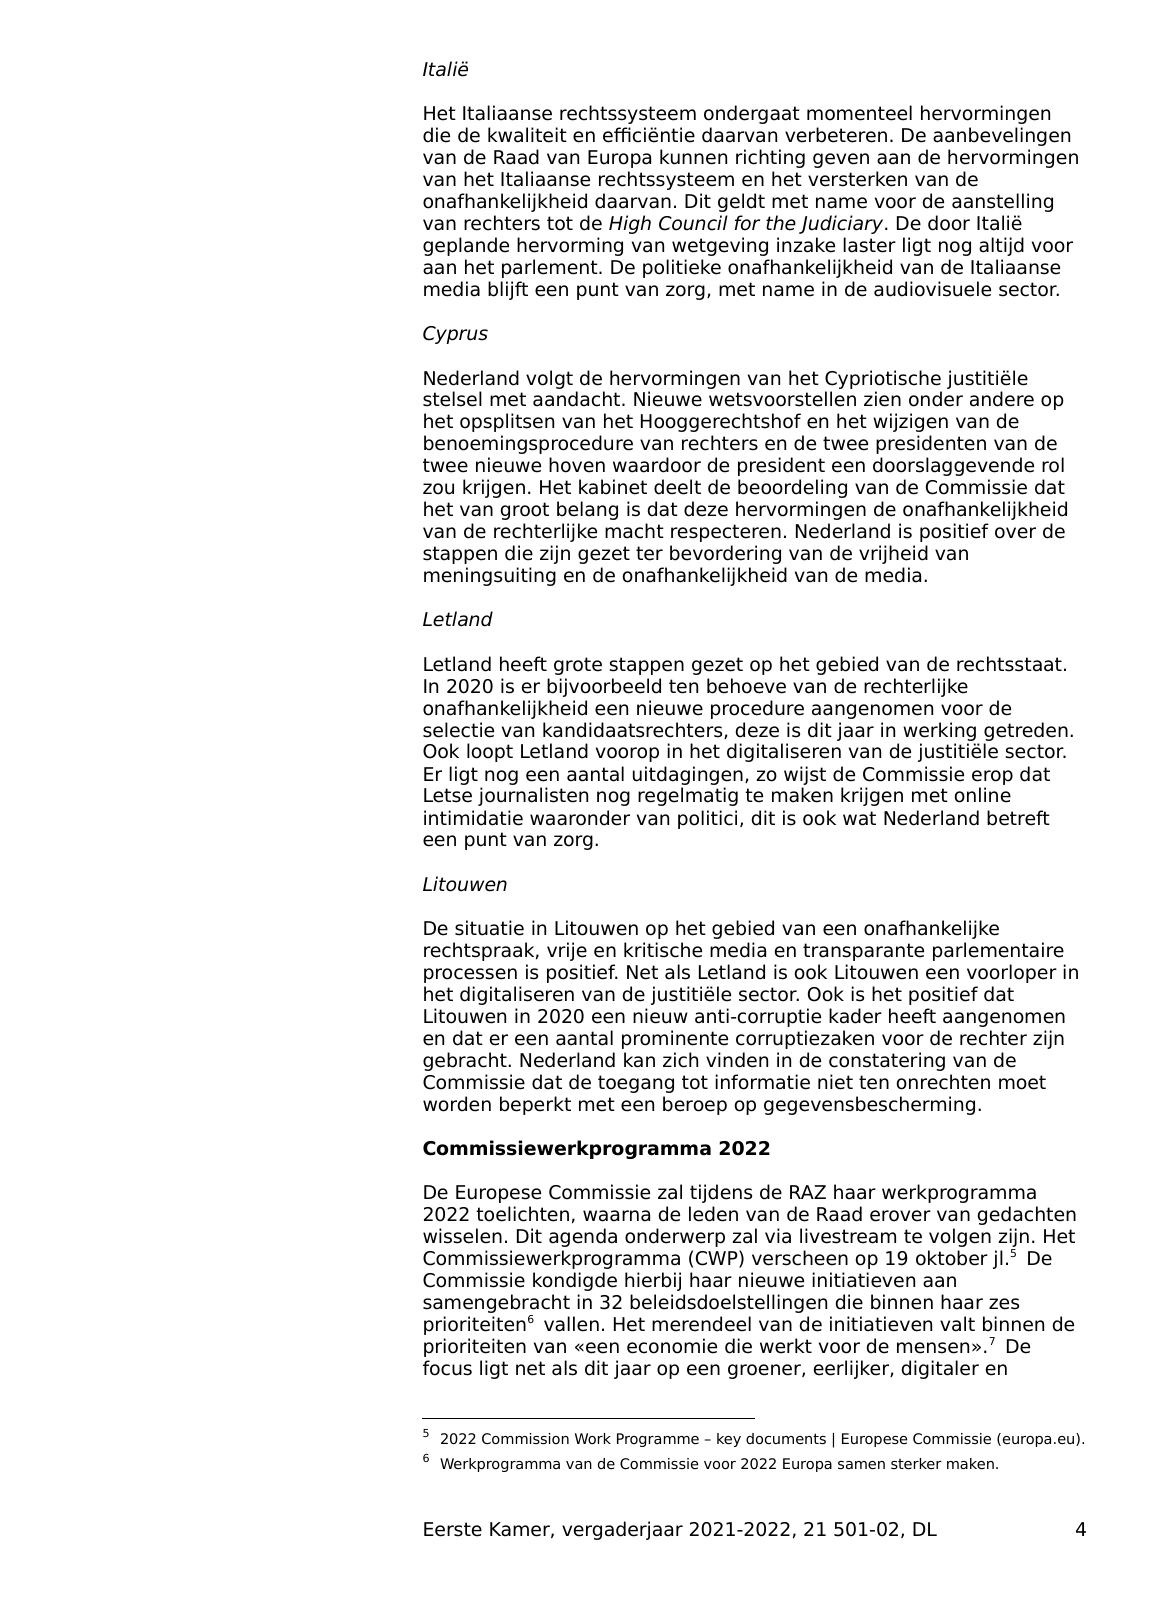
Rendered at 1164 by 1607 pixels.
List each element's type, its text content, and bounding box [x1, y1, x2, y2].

subtitle Letland [422, 609, 1087, 631]
text De Europese Commissie zal tijdens de RAZ haar werkprogramma 2022 toelichten, waarna de leden van de Raad erover van gedachten wisselen. Dit agenda onderwerp zal via livestream te volgen zijn. Het Commissiewerkprogramma (CWP) verscheen op 19 oktober jl. De Commissie kondigde hierbij haar nieuwe initiatieven aan samengebracht in 32 beleidsdoelstellingen die binnen haar zes prioriteiten vallen. Het merendeel van de initiatieven valt binnen de prioriteiten van «een economie die werkt voor de mensen». De focus ligt net als dit jaar op een groener, eerlijker, digitaler en [422, 1182, 1087, 1380]
text Werkprogramma van de Commissie voor 2022 Europa samen sterker maken. [422, 1452, 1087, 1474]
subtitle Italië [422, 59, 1087, 81]
text De situatie in Litouwen op het gebied van een onafhankelijke rechtspraak, vrije en kritische media en transparante parlementaire processen is positief. Net als Letland is ook Litouwen een voorloper in het digitaliseren van de justitiële sector. Ook is het positief dat Litouwen in 2020 een nieuw anti-corruptie kader heeft aangenomen en dat er een aantal prominente corruptiezaken voor de rechter zijn gebracht. Nederland kan zich vinden in de constatering van de Commissie dat de toegang tot informatie niet ten onrechten moet worden beperkt met een beroep op gegevensbescherming. [422, 918, 1087, 1116]
text Het Italiaanse rechtssysteem ondergaat momenteel hervormingen die de kwaliteit en efficiëntie daarvan verbeteren. De aanbevelingen van de Raad van Europa kunnen richting geven aan de hervormingen van het Italiaanse rechtssysteem en het versterken van de onafhankelijkheid daarvan. Dit geldt met name voor de aanstelling van rechters tot de High Council for the Judiciary. De door Italië geplande hervorming van wetgeving inzake laster ligt nog altijd voor aan het parlement. De politieke onafhankelijkheid van de Italiaanse media blijft een punt van zorg, met name in de audiovisuele sector. [422, 103, 1087, 301]
subtitle Litouwen [422, 873, 1087, 896]
subtitle Commissiewerkprogramma 2022 [422, 1138, 1087, 1160]
text Nederland volgt de hervormingen van het Cypriotische justitiële stelsel met aandacht. Nieuwe wetsvoorstellen zien onder andere op het opsplitsen van het Hooggerechtshof en het wijzigen van de benoemingsprocedure van rechters en de twee presidenten van de twee nieuwe hoven waardoor de president een doorslaggevende rol zou krijgen. Het kabinet deelt de beoordeling van de Commissie dat het van groot belang is dat deze hervormingen de onafhankelijkheid van de rechterlijke macht respecteren. Nederland is positief over de stappen die zijn gezet ter bevordering van de vrijheid van meningsuiting en de onafhankelijkheid van de media. [422, 367, 1087, 587]
text Letland heeft grote stappen gezet op het gebied van de rechtsstaat. In 2020 is er bijvoorbeeld ten behoeve van de rechterlijke onafhankelijkheid een nieuwe procedure aangenomen voor de selectie van kandidaatsrechters, deze is dit jaar in werking getreden. Ook loopt Letland voorop in het digitaliseren van de justitiële sector. Er ligt nog een aantal uitdagingen, zo wijst de Commissie erop dat Letse journalisten nog regelmatig te maken krijgen met online intimidatie waaronder van politici, dit is ook wat Nederland betreft een punt van zorg. [422, 653, 1087, 851]
subtitle Cyprus [422, 323, 1087, 345]
text 2022 Commission Work Programme – key documents | Europese Commissie (europa.eu). [422, 1427, 1087, 1449]
